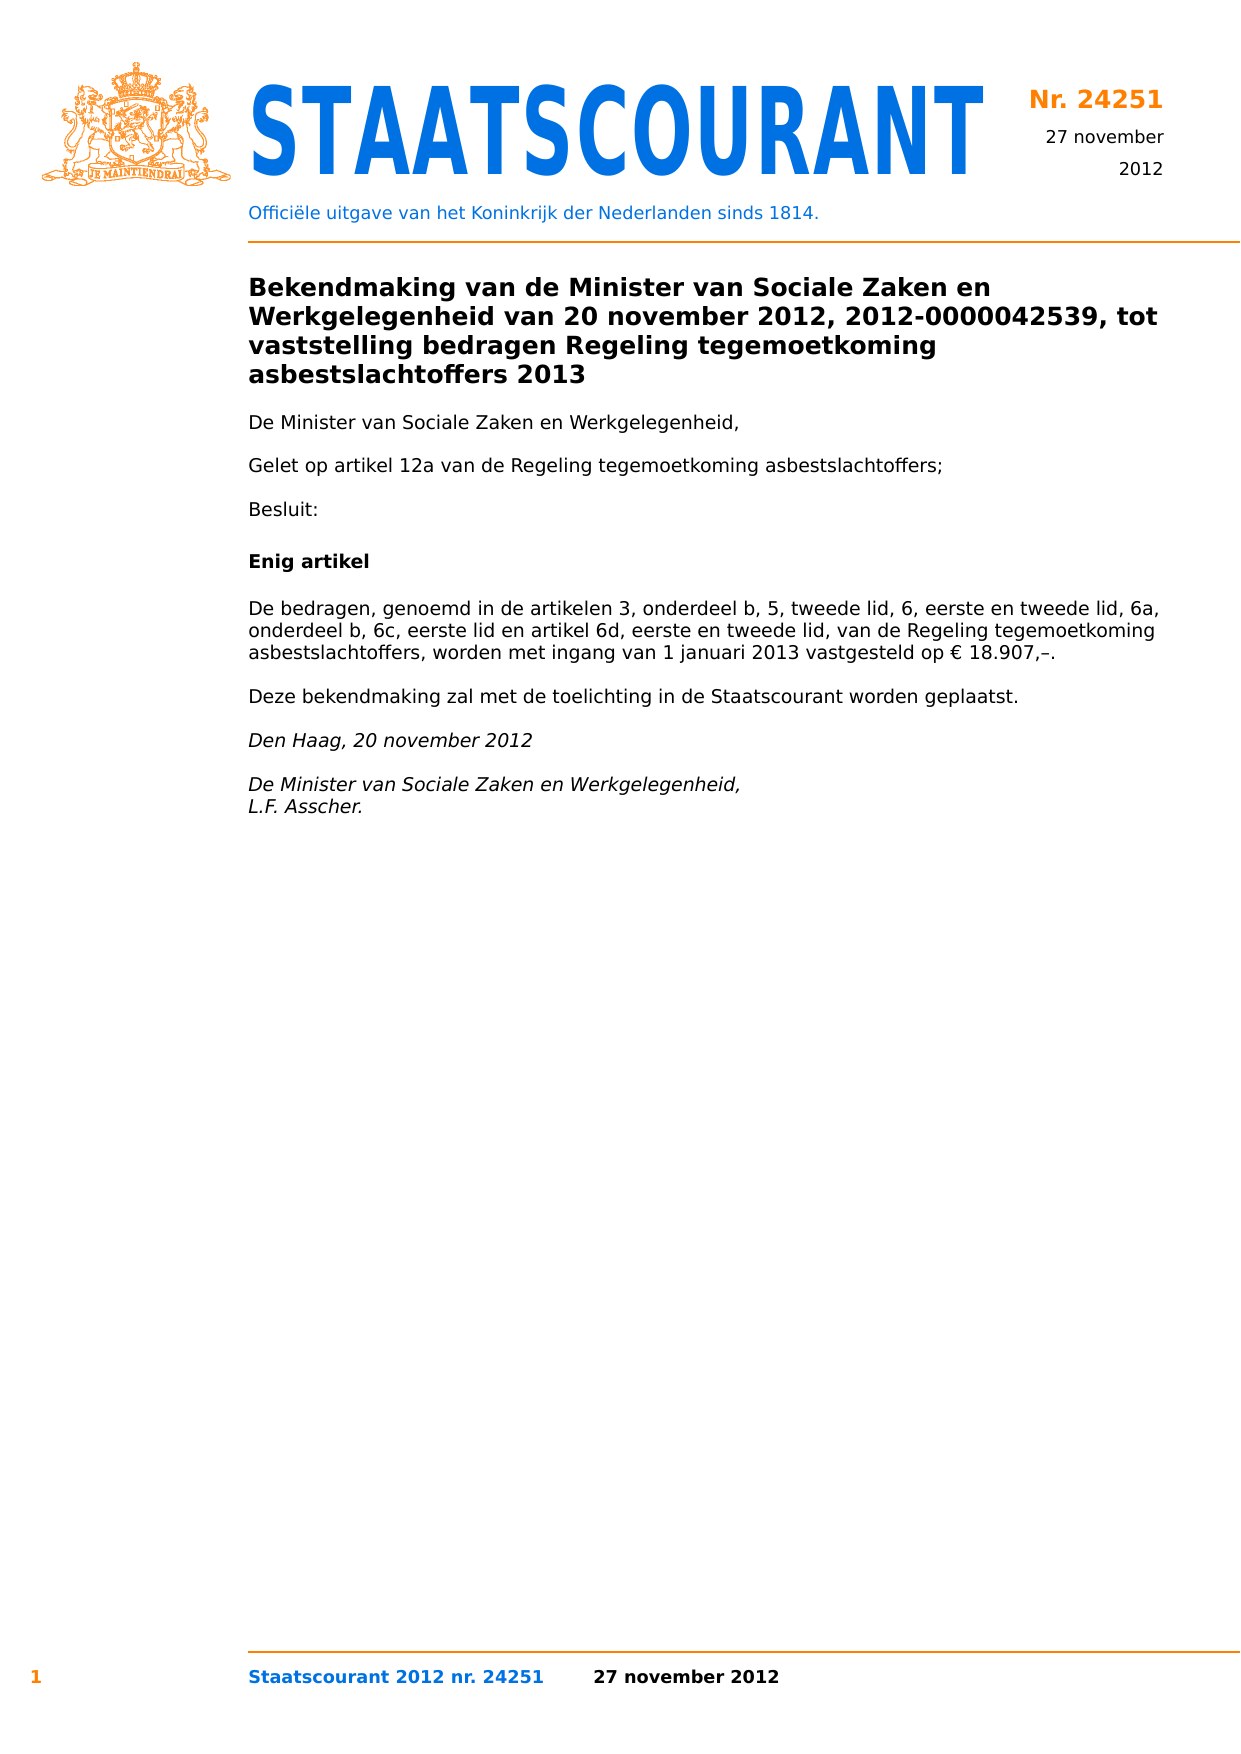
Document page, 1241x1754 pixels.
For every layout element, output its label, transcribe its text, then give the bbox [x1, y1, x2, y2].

text Den Haag, 20 november 2012 [248, 730, 1163, 752]
table_header STAATSCOURANT [248, 62, 998, 203]
text Besluit: [248, 499, 1163, 521]
subtitle Bekendmaking van de Minister van Sociale Zaken en Werkgelegenheid van 20 november 2012, 2012-0000042539, tot vaststelling bedragen Regeling tegemoetkoming asbestslachtoffers 2013 [248, 273, 1163, 390]
text De Minister van Sociale Zaken en Werkgelegenheid, L.F. Asscher. [248, 774, 1163, 818]
table_header [25, 62, 248, 241]
text De Minister van Sociale Zaken en Werkgelegenheid, [248, 412, 1163, 433]
subtitle Enig artikel [248, 551, 1163, 573]
table_cell 27 november [998, 121, 1240, 153]
picture [41, 62, 231, 186]
text Deze bekendmaking zal met de toelichting in de Staatscourant worden geplaatst. [248, 686, 1163, 708]
table_header Nr. 24251 [998, 62, 1240, 121]
table_cell 2012 [998, 153, 1240, 203]
text De bedragen, genoemd in de artikelen 3, onderdeel b, 5, tweede lid, 6, eerste en tweede lid, 6a, onderdeel b, 6c, eerste lid en artikel 6d, eerste en tweede lid, van de Regeling tegemoetkoming asbestslachtoffers, worden met ingang van 1 januari 2013 vastgesteld op € 18.907,–. [248, 598, 1163, 664]
text Gelet op artikel 12a van de Regeling tegemoetkoming asbestslachtoffers; [248, 455, 1163, 477]
table_cell Officiële uitgave van het Koninkrijk der Nederlanden sinds 1814. [248, 203, 1240, 241]
